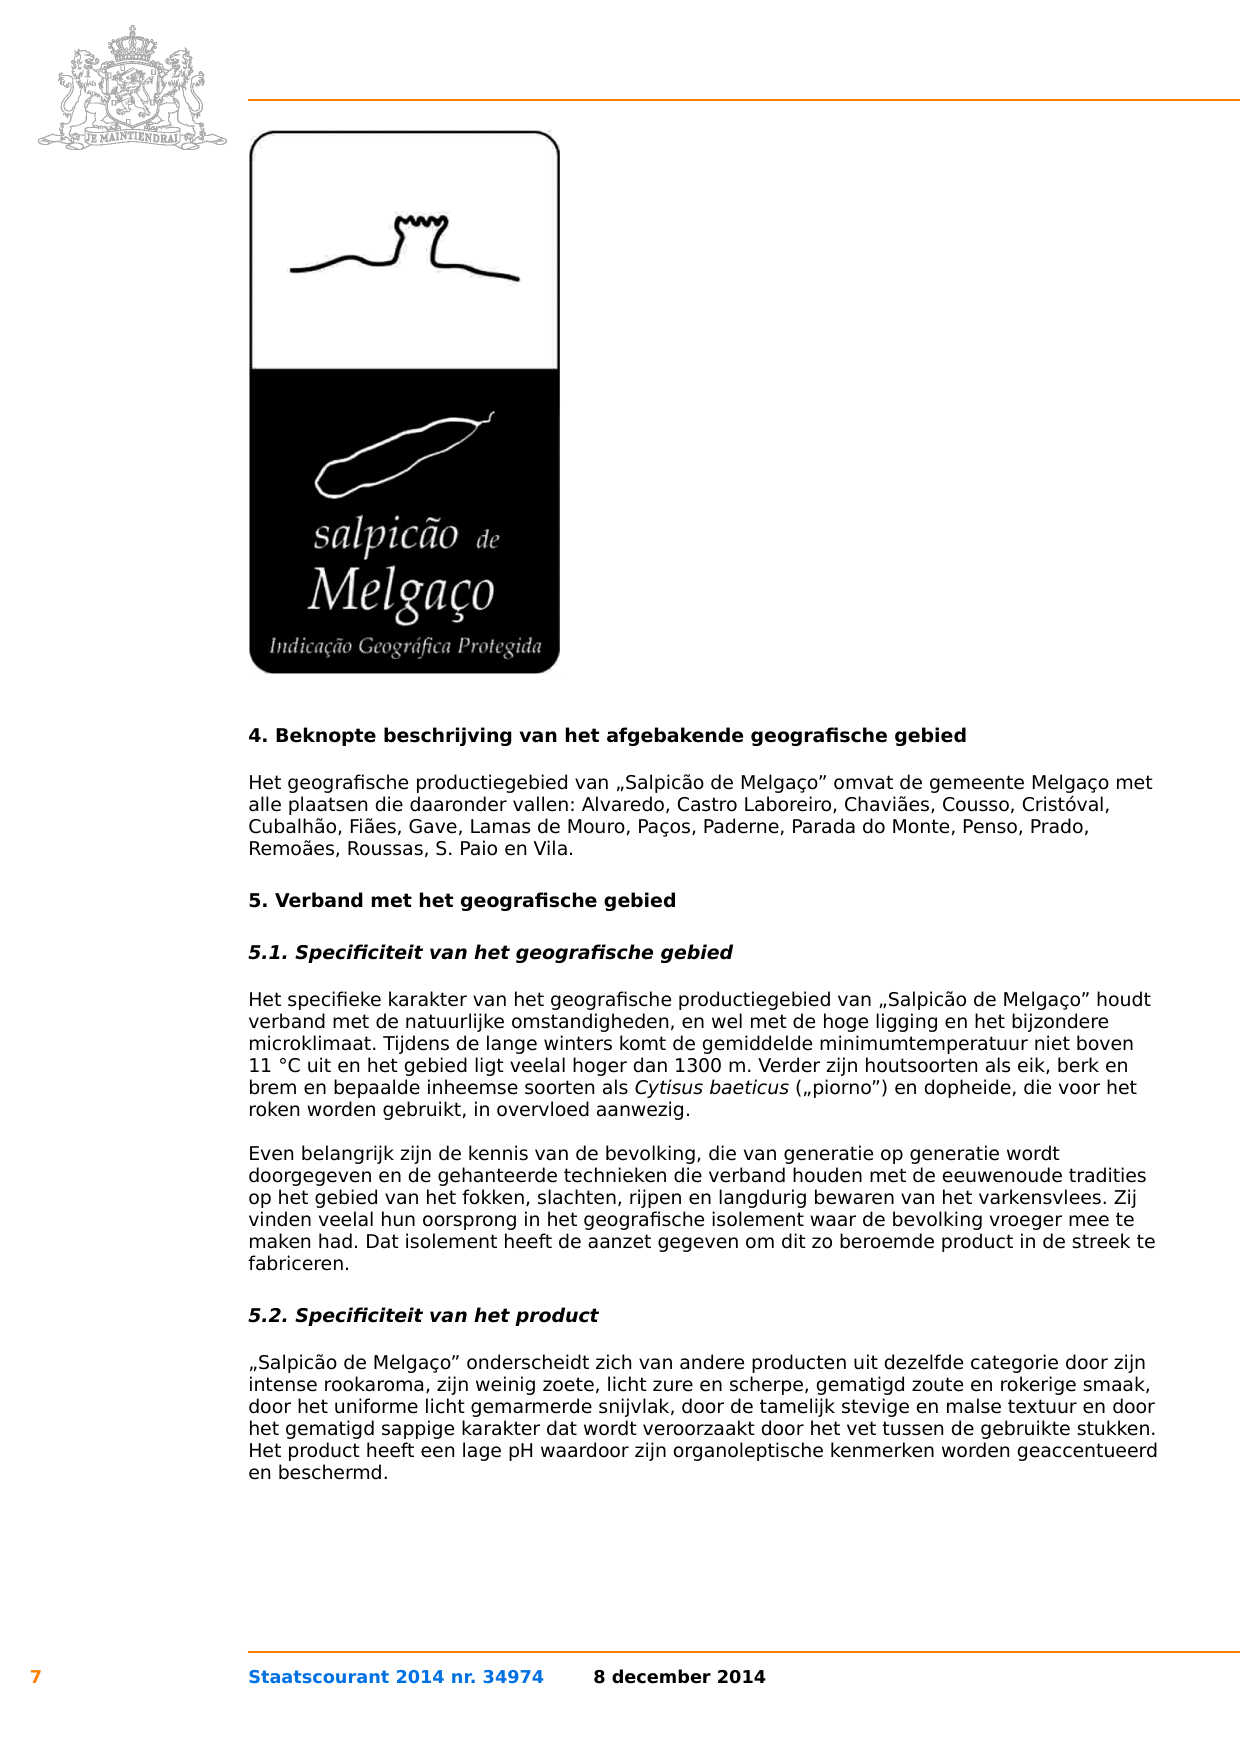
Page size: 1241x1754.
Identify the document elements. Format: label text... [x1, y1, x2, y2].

picture [38, 25, 227, 150]
subtitle 5.1. Specificiteit van het geografische gebied [248, 942, 1163, 964]
subtitle 5.2. Specificiteit van het product [248, 1305, 1163, 1327]
subtitle 4. Beknopte beschrijving van het afgebakende geografische gebied [248, 725, 1163, 747]
subtitle 5. Verband met het geografische gebied [248, 890, 1163, 912]
text „Salpicão de Melgaço” onderscheidt zich van andere producten uit dezelfde categorie door zijn intense rookaroma, zijn weinig zoete, licht zure en scherpe, gematigd zoute en rokerige smaak, door het uniforme licht gemarmerde snijvlak, door de tamelijk stevige en malse textuur en door het gematigd sappige karakter dat wordt veroorzaakt door het vet tussen de gebruikte stukken. Het product heeft een lage pH waardoor zijn organoleptische kenmerken worden geaccentueerd en beschermd. [248, 1352, 1163, 1483]
text Even belangrijk zijn de kennis van de bevolking, die van generatie op generatie wordt doorgegeven en de gehanteerde technieken die verband houden met de eeuwenoude tradities op het gebied van het fokken, slachten, rijpen en langdurig bewaren van het varkensvlees. Zij vinden veelal hun oorsprong in het geografische isolement waar de bevolking vroeger mee te maken had. Dat isolement heeft de aanzet gegeven om dit zo beroemde product in de streek te fabriceren. [248, 1143, 1163, 1275]
picture [248, 130, 562, 674]
text Het geografische productiegebied van „Salpicão de Melgaço” omvat de gemeente Melgaço met alle plaatsen die daaronder vallen: Alvaredo, Castro Laboreiro, Chaviães, Cousso, Cristóval, Cubalhão, Fiães, Gave, Lamas de Mouro, Paços, Paderne, Parada do Monte, Penso, Prado, Remoães, Roussas, S. Paio en Vila. [248, 772, 1163, 860]
text Het specifieke karakter van het geografische productiegebied van „Salpicão de Melgaço” houdt verband met de natuurlijke omstandigheden, en wel met de hoge ligging en het bijzondere microklimaat. Tijdens de lange winters komt de gemiddelde minimumtemperatuur niet boven 11 °C uit en het gebied ligt veelal hoger dan 1300 m. Verder zijn houtsoorten als eik, berk en brem en bepaalde inheemse soorten als Cytisus baeticus („piorno”) en dopheide, die voor het roken worden gebruikt, in overvloed aanwezig. [248, 989, 1163, 1121]
